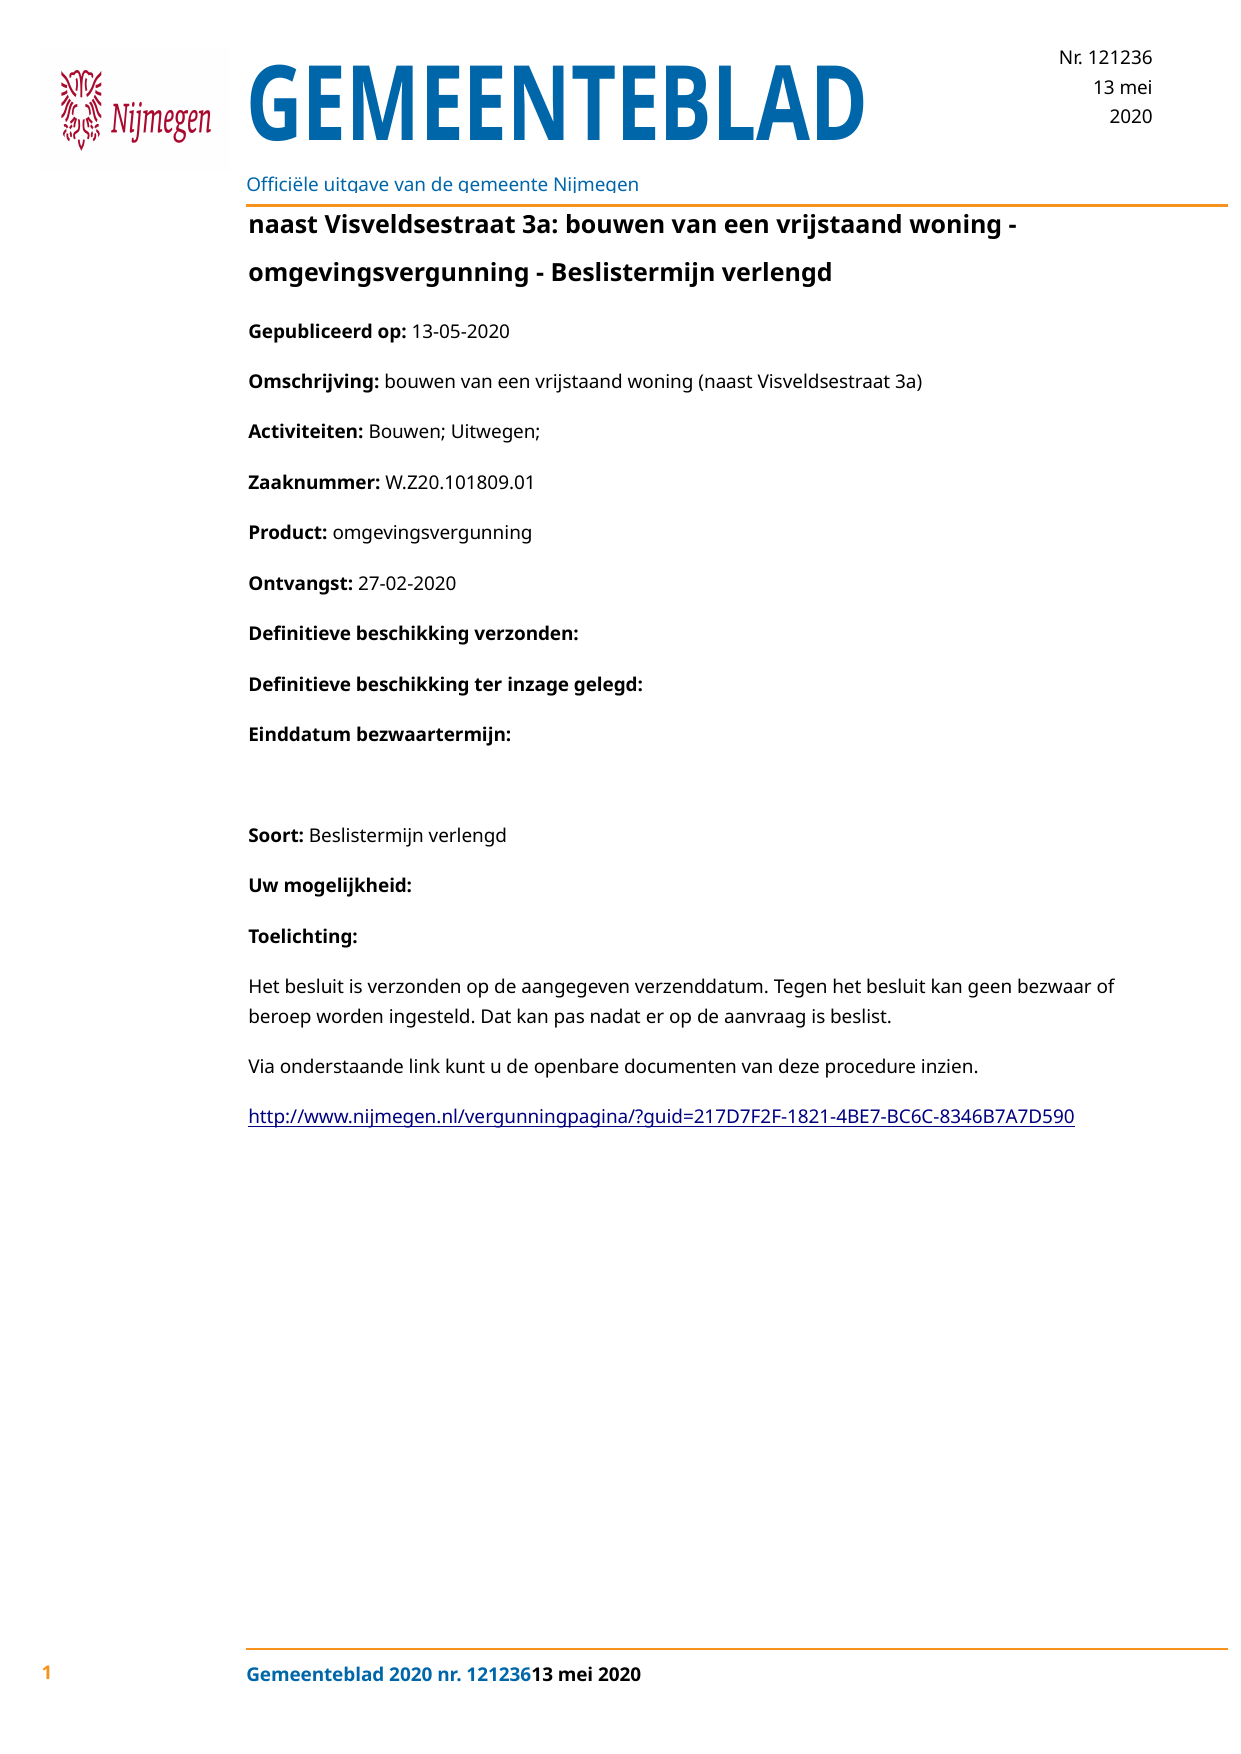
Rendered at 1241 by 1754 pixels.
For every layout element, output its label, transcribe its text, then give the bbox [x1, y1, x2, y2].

text Omschrijving: bouwen van een vrijstaand woning (naast Visveldsestraat 3a) [248, 368, 1152, 394]
text Product: omgevingsvergunning [248, 519, 1152, 545]
text Definitieve beschikking verzonden: [248, 620, 1152, 646]
text Definitieve beschikking ter inzage gelegd: [248, 671, 1152, 697]
text naast Visveldsestraat 3a: bouwen van een vrijstaand woning - omgevingsvergunning - Beslistermijn verlengd [248, 207, 1152, 288]
text Ontvangst: 27-02-2020 [248, 570, 1152, 596]
text Via onderstaande link kunt u de openbare documenten van deze procedure inzien. [248, 1053, 1152, 1079]
text Uw mogelijkheid: [248, 872, 1152, 898]
text Toelichting: [248, 923, 1152, 949]
text Activiteiten: Bouwen; Uitwegen; [248, 419, 1152, 444]
text Soort: Beslistermijn verlengd [248, 822, 1152, 848]
picture [41, 47, 231, 172]
text Het besluit is verzonden op de aangegeven verzenddatum. Tegen het besluit kan geen bezwaar of beroep worden ingesteld. Dat kan pas nadat er op de aanvraag is beslist. [248, 973, 1152, 1029]
text Einddatum bezwaartermijn: [248, 721, 1152, 747]
text Zaaknummer: W.Z20.101809.01 [248, 469, 1152, 495]
text Gepubliceerd op: 13-05-2020 [248, 318, 1152, 344]
text http://www.nijmegen.nl/vergunningpagina/?guid=217D7F2F-1821-4BE7-BC6C-8346B7A7D590 [248, 1104, 1152, 1129]
